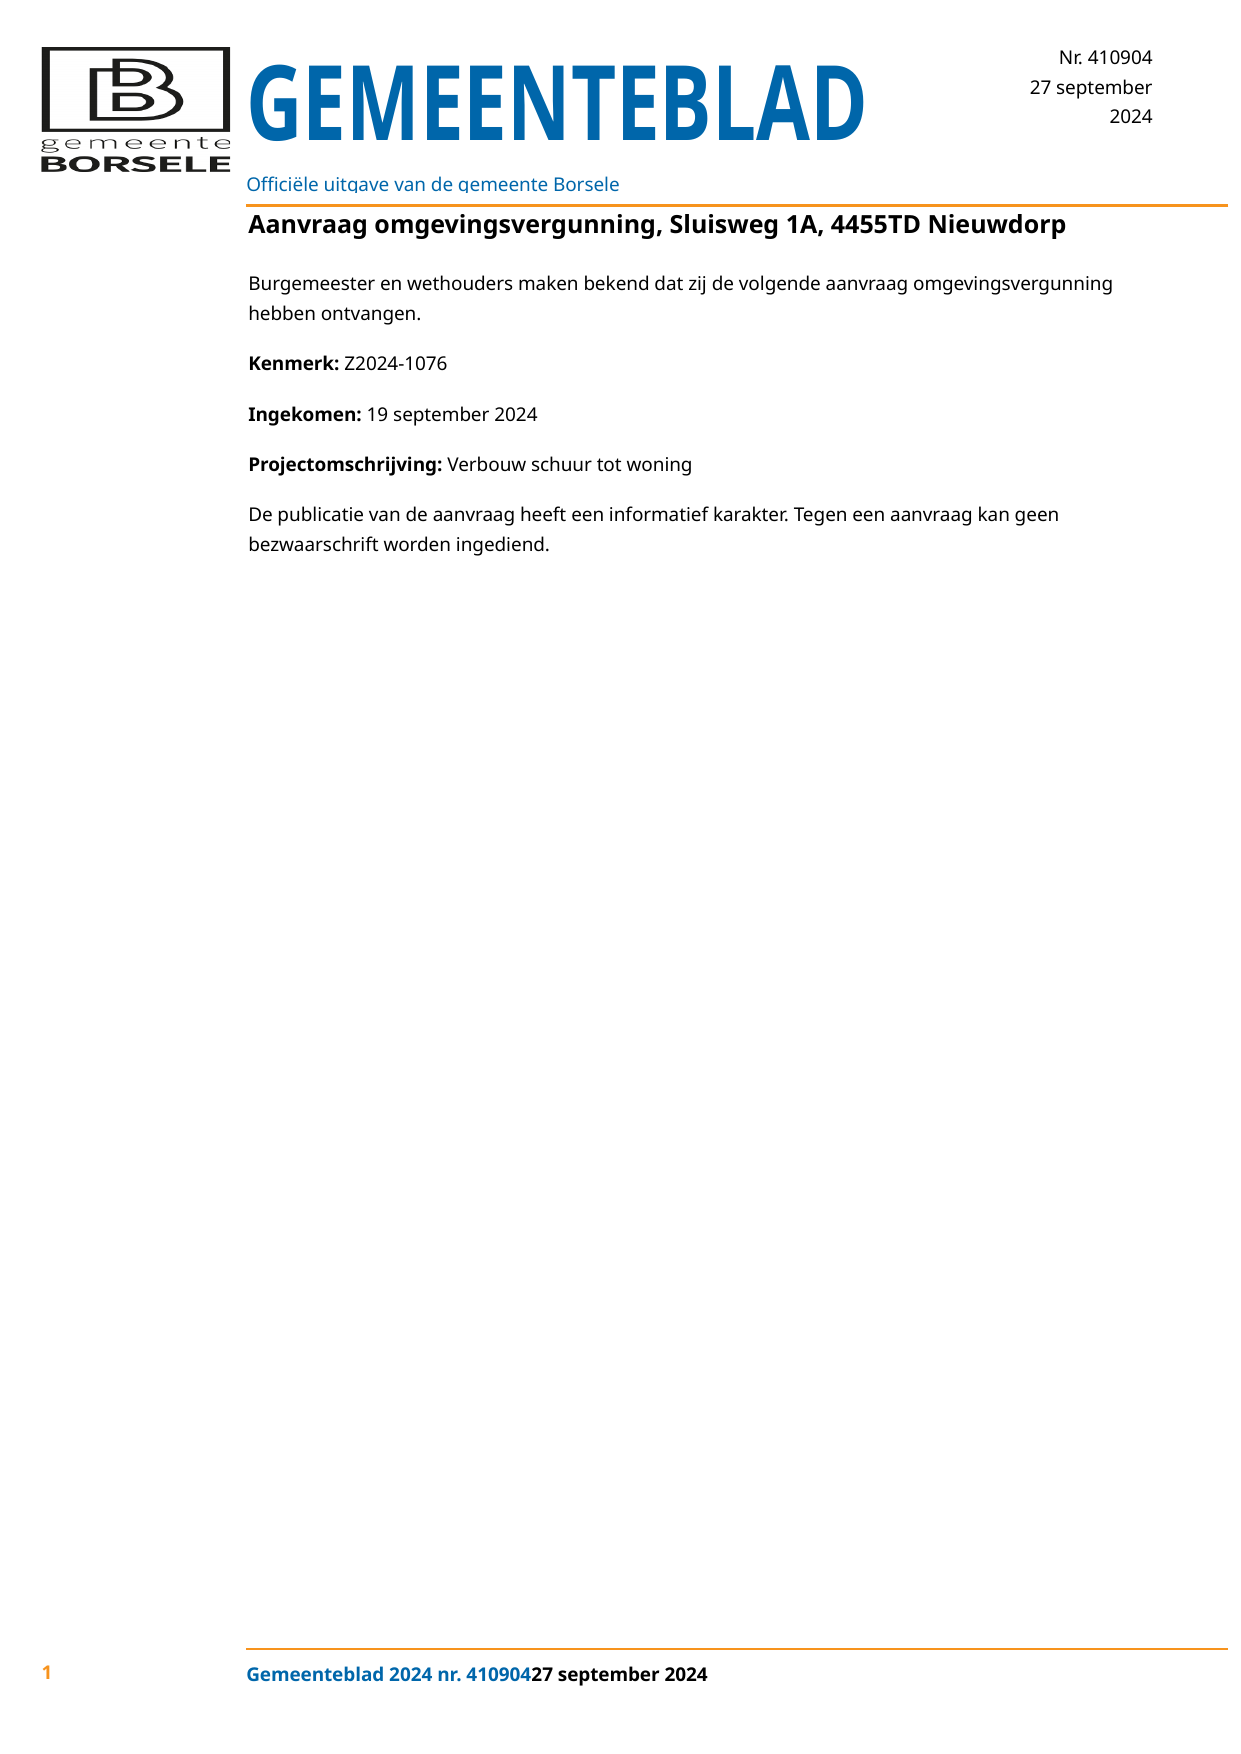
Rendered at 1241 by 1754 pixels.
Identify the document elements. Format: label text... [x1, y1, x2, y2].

text Burgemeester en wethouders maken bekend dat zij de volgende aanvraag omgevingsvergunning hebben ontvangen. [248, 270, 1152, 326]
text Ingekomen: 19 september 2024 [248, 401, 1152, 426]
text Kenmerk: Z2024-1076 [248, 350, 1152, 376]
text Aanvraag omgevingsvergunning, Sluisweg 1A, 4455TD Nieuwdorp [248, 207, 1152, 241]
text De publicatie van de aanvraag heeft een informatief karakter. Tegen een aanvraag kan geen bezwaarschrift worden ingediend. [248, 502, 1152, 557]
text Projectomschrijving: Verbouw schuur tot woning [248, 451, 1152, 477]
picture [41, 47, 231, 172]
